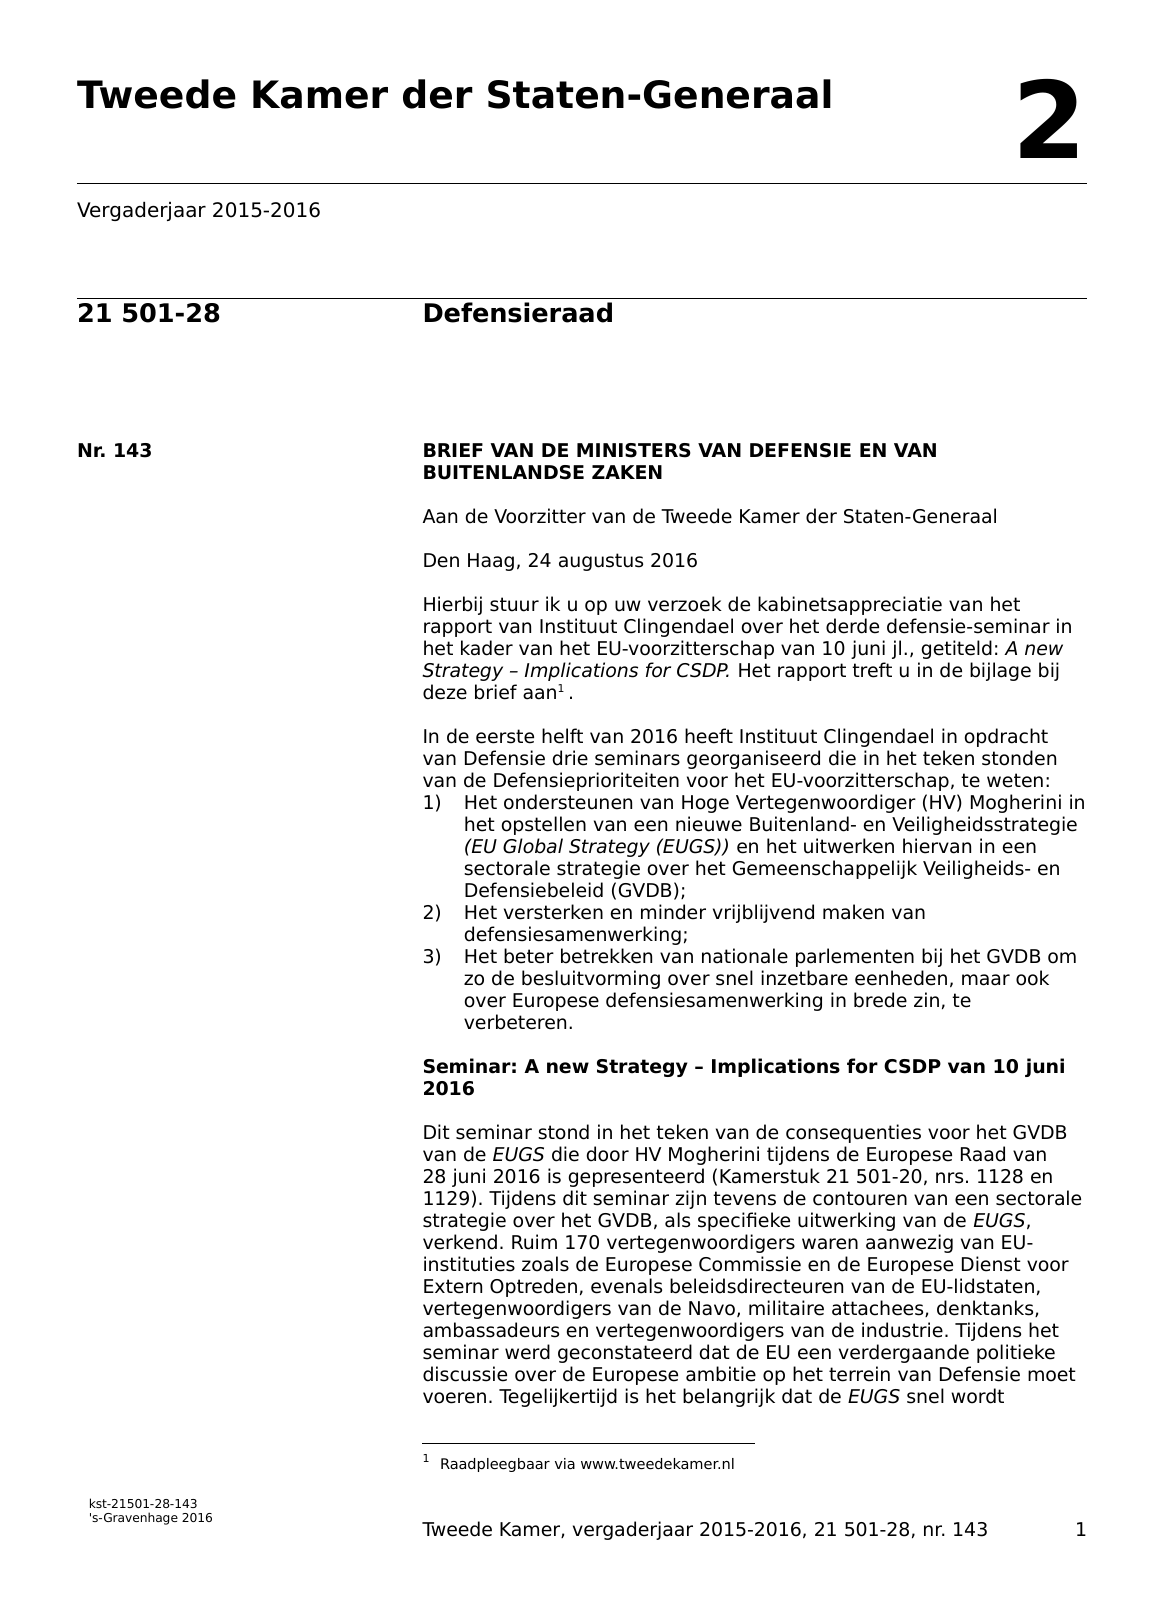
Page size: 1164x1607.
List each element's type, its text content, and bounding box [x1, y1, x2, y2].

subtitle 21 501-28 Defensieraad [77, 299, 1087, 329]
text Aan de Voorzitter van de Tweede Kamer der Staten-Generaal [422, 506, 1087, 528]
text 3) Het beter betrekken van nationale parlementen bij het GVDB om zo de besluitvorming over snel inzetbare eenheden, maar ook over Europese defensiesamenwerking in brede zin, te verbeteren. [422, 946, 1087, 1034]
text Dit seminar stond in het teken van de consequenties voor het GVDB van de EUGS die door HV Mogherini tijdens de Europese Raad van 28 juni 2016 is gepresenteerd (Kamerstuk 21 501-20, nrs. 1128 en 1129). Tijdens dit seminar zijn tevens de contouren van een sectorale strategie over het GVDB, als specifieke uitwerking van de EUGS, verkend. Ruim 170 vertegenwoordigers waren aanwezig van EU-instituties zoals de Europese Commissie en de Europese Dienst voor Extern Optreden, evenals beleidsdirecteuren van de EU-lidstaten, vertegenwoordigers van de Navo, militaire attachees, denktanks, ambassadeurs en vertegenwoordigers van de industrie. Tijdens het seminar werd geconstateerd dat de EU een verdergaande politieke discussie over de Europese ambitie op het terrein van Defensie moet voeren. Tegelijkertijd is het belangrijk dat de EUGS snel wordt [422, 1122, 1087, 1408]
table_header Tweede Kamer der Staten-Generaal [77, 59, 886, 183]
text kst-21501-28-143 [88, 1497, 323, 1511]
text 2) Het versterken en minder vrijblijvend maken van defensiesamenwerking; [422, 902, 1087, 946]
table_cell Vergaderjaar 2015-2016 [77, 184, 1087, 298]
text Den Haag, 24 augustus 2016 [422, 550, 1087, 572]
text Hierbij stuur ik u op uw verzoek de kabinetsappreciatie van het rapport van Instituut Clingendael over het derde defensie-seminar in het kader van het EU-voorzitterschap van 10 juni jl., getiteld: A new Strategy – Implications for CSDP. Het rapport treft u in de bijlage bij deze brief aan. [422, 594, 1087, 704]
text In de eerste helft van 2016 heeft Instituut Clingendael in opdracht van Defensie drie seminars georganiseerd die in het teken stonden van de Defensieprioriteiten voor het EU-voorzitterschap, te weten: [422, 726, 1087, 792]
text 1) Het ondersteunen van Hoge Vertegenwoordiger (HV) Mogherini in het opstellen van een nieuwe Buitenland- en Veiligheidsstrategie (EU Global Strategy (EUGS)) en het uitwerken hiervan in een sectorale strategie over het Gemeenschappelijk Veiligheids- en Defensiebeleid (GVDB); [422, 792, 1087, 902]
text 's-Gravenhage 2016 [88, 1511, 323, 1525]
subtitle Seminar: A new Strategy – Implications for CSDP van 10 juni 2016 [422, 1056, 1087, 1100]
subtitle Nr. 143 BRIEF VAN DE MINISTERS VAN DEFENSIE EN VAN BUITENLANDSE ZAKEN [77, 440, 1087, 484]
text Raadpleegbaar via www.tweedekamer.nl [422, 1452, 1087, 1474]
table_header 2 [886, 59, 1087, 183]
